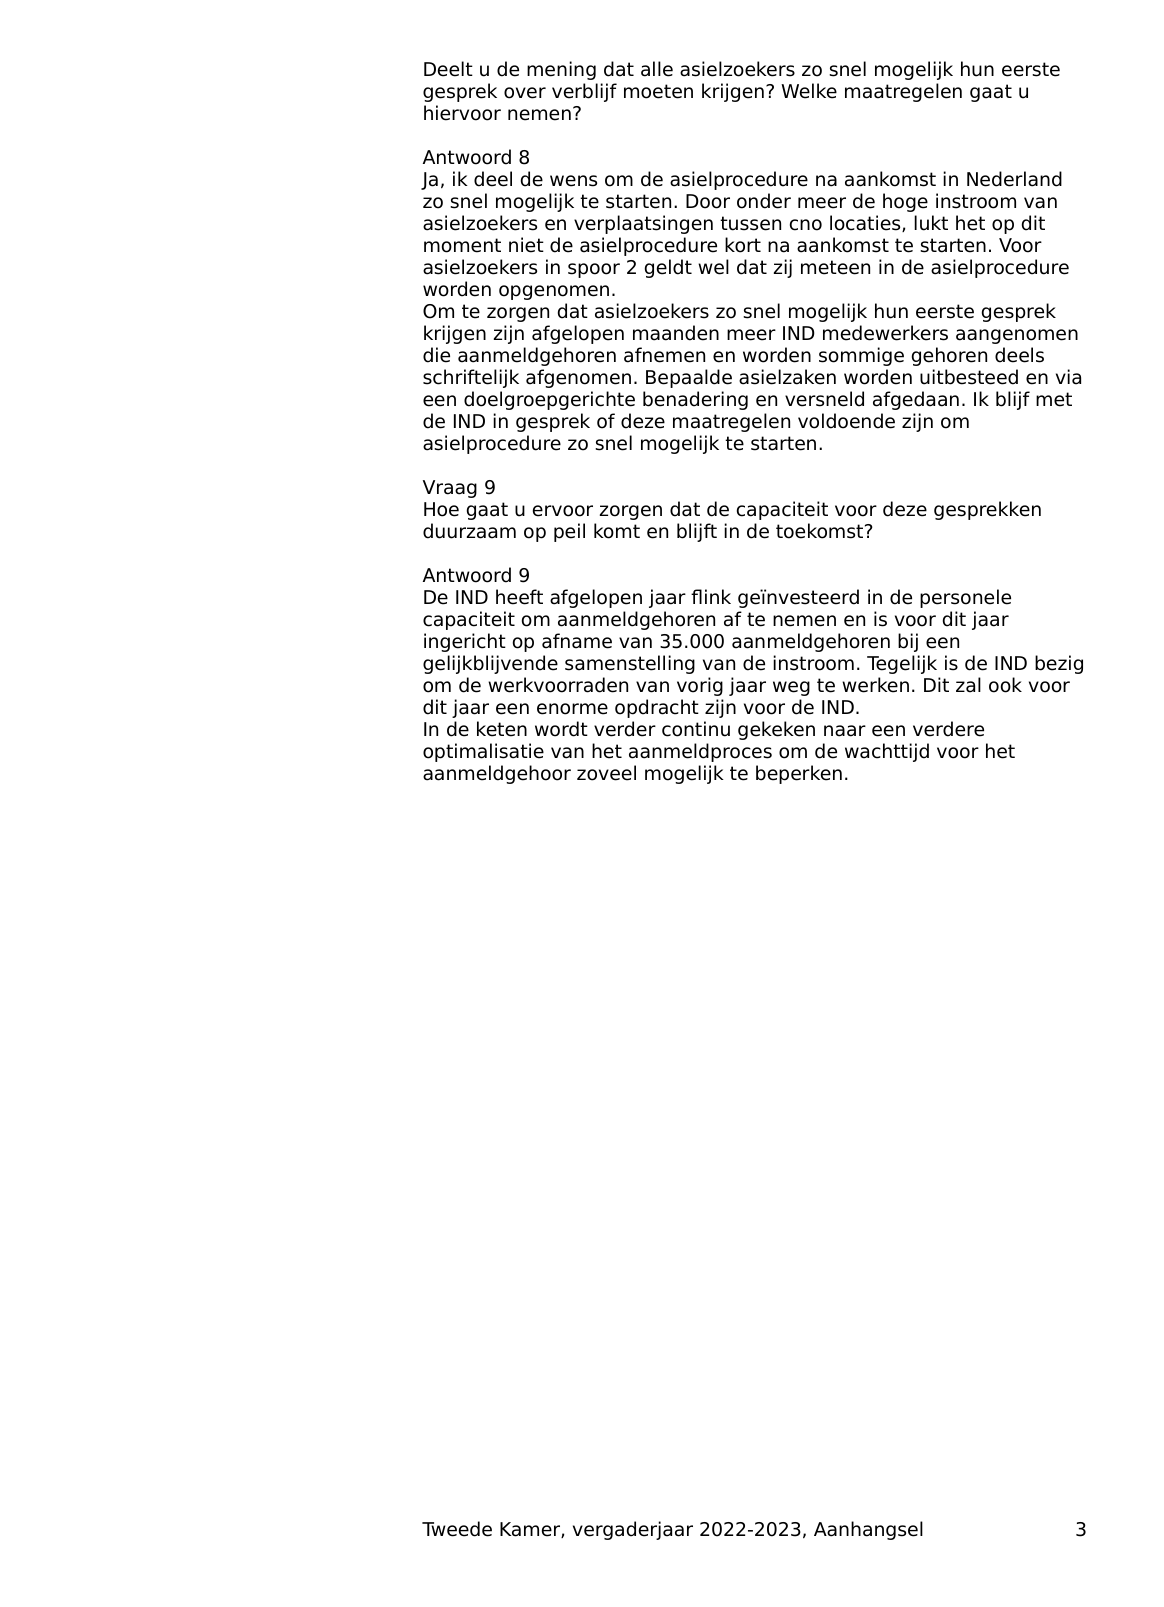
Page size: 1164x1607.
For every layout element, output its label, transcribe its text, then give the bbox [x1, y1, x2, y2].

text Ja, ik deel de wens om de asielprocedure na aankomst in Nederland zo snel mogelijk te starten. Door onder meer de hoge instroom van asielzoekers en verplaatsingen tussen cno locaties, lukt het op dit moment niet de asielprocedure kort na aankomst te starten. Voor asielzoekers in spoor 2 geldt wel dat zij meteen in de asielprocedure worden opgenomen. [422, 169, 1087, 301]
text Antwoord 9 [422, 565, 1087, 587]
text Hoe gaat u ervoor zorgen dat de capaciteit voor deze gesprekken duurzaam op peil komt en blijft in de toekomst? [422, 499, 1087, 543]
text Om te zorgen dat asielzoekers zo snel mogelijk hun eerste gesprek krijgen zijn afgelopen maanden meer IND medewerkers aangenomen die aanmeldgehoren afnemen en worden sommige gehoren deels schriftelijk afgenomen. Bepaalde asielzaken worden uitbesteed en via een doelgroepgerichte benadering en versneld afgedaan. Ik blijf met de IND in gesprek of deze maatregelen voldoende zijn om asielprocedure zo snel mogelijk te starten. [422, 301, 1087, 455]
text Deelt u de mening dat alle asielzoekers zo snel mogelijk hun eerste gesprek over verblijf moeten krijgen? Welke maatregelen gaat u hiervoor nemen? [422, 59, 1087, 125]
text De IND heeft afgelopen jaar flink geïnvesteerd in de personele capaciteit om aanmeldgehoren af te nemen en is voor dit jaar ingericht op afname van 35.000 aanmeldgehoren bij een gelijkblijvende samenstelling van de instroom. Tegelijk is de IND bezig om de werkvoorraden van vorig jaar weg te werken. Dit zal ook voor dit jaar een enorme opdracht zijn voor de IND. [422, 587, 1087, 719]
text Antwoord 8 [422, 147, 1087, 169]
text Vraag 9 [422, 477, 1087, 499]
text In de keten wordt verder continu gekeken naar een verdere optimalisatie van het aanmeldproces om de wachttijd voor het aanmeldgehoor zoveel mogelijk te beperken. [422, 719, 1087, 785]
